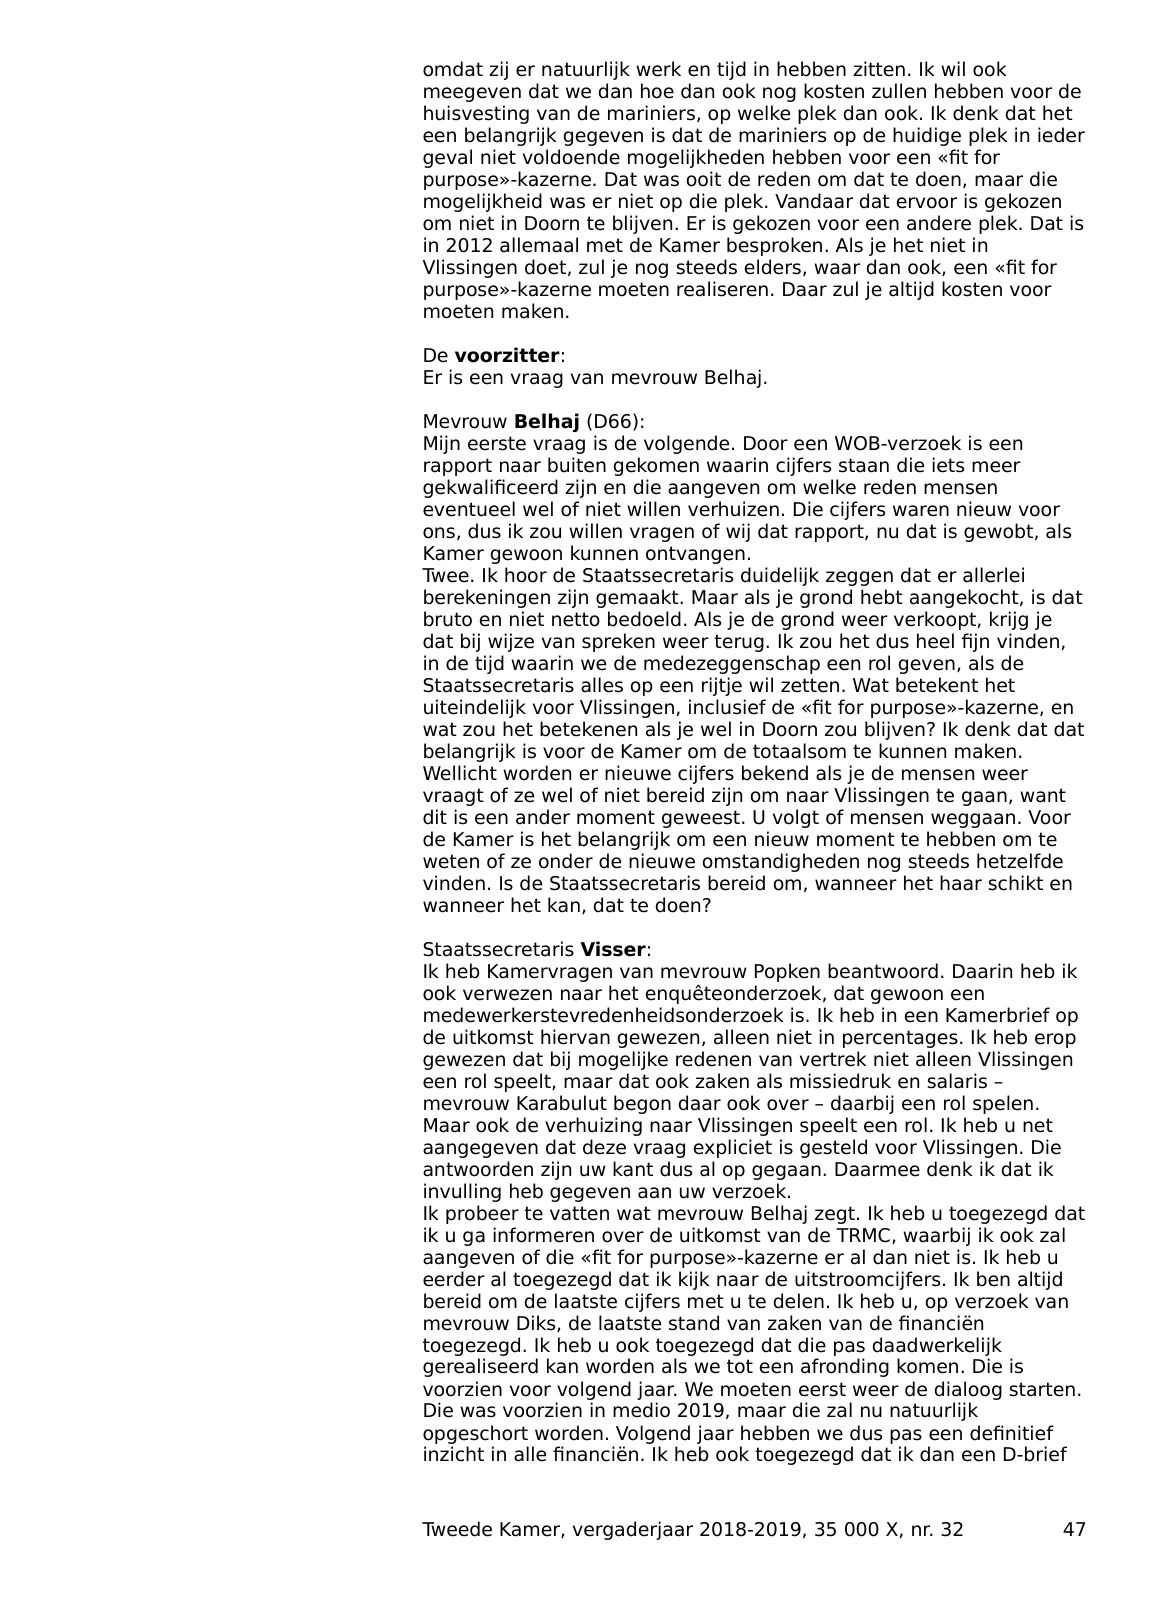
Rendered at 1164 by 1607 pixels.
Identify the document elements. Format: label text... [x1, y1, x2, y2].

text De voorzitter: [422, 345, 1087, 367]
text Ik probeer te vatten wat mevrouw Belhaj zegt. Ik heb u toegezegd dat ik u ga informeren over de uitkomst van de TRMC, waarbij ik ook zal aangeven of die «fit for purpose»-kazerne er al dan niet is. Ik heb u eerder al toegezegd dat ik kijk naar de uitstroomcijfers. Ik ben altijd bereid om de laatste cijfers met u te delen. Ik heb u, op verzoek van mevrouw Diks, de laatste stand van zaken van de financiën toegezegd. Ik heb u ook toegezegd dat die pas daadwerkelijk gerealiseerd kan worden als we tot een afronding komen. Die is voorzien voor volgend jaar. We moeten eerst weer de dialoog starten. Die was voorzien in medio 2019, maar die zal nu natuurlijk opgeschort worden. Volgend jaar hebben we dus pas een definitief inzicht in alle financiën. Ik heb ook toegezegd dat ik dan een D-brief [422, 1203, 1087, 1466]
text Twee. Ik hoor de Staatssecretaris duidelijk zeggen dat er allerlei berekeningen zijn gemaakt. Maar als je grond hebt aangekocht, is dat bruto en niet netto bedoeld. Als je de grond weer verkoopt, krijg je dat bij wijze van spreken weer terug. Ik zou het dus heel fijn vinden, in de tijd waarin we de medezeggenschap een rol geven, als de Staatssecretaris alles op een rijtje wil zetten. Wat betekent het uiteindelijk voor Vlissingen, inclusief de «fit for purpose»-kazerne, en wat zou het betekenen als je wel in Doorn zou blijven? Ik denk dat dat belangrijk is voor de Kamer om de totaalsom te kunnen maken. Wellicht worden er nieuwe cijfers bekend als je de mensen weer vraagt of ze wel of niet bereid zijn om naar Vlissingen te gaan, want dit is een ander moment geweest. U volgt of mensen weggaan. Voor de Kamer is het belangrijk om een nieuw moment te hebben om te weten of ze onder de nieuwe omstandigheden nog steeds hetzelfde vinden. Is de Staatssecretaris bereid om, wanneer het haar schikt en wanneer het kan, dat te doen? [422, 565, 1087, 917]
text Mijn eerste vraag is de volgende. Door een WOB-verzoek is een rapport naar buiten gekomen waarin cijfers staan die iets meer gekwalificeerd zijn en die aangeven om welke reden mensen eventueel wel of niet willen verhuizen. Die cijfers waren nieuw voor ons, dus ik zou willen vragen of wij dat rapport, nu dat is gewobt, als Kamer gewoon kunnen ontvangen. [422, 433, 1087, 565]
text omdat zij er natuurlijk werk en tijd in hebben zitten. Ik wil ook meegeven dat we dan hoe dan ook nog kosten zullen hebben voor de huisvesting van de mariniers, op welke plek dan ook. Ik denk dat het een belangrijk gegeven is dat de mariniers op de huidige plek in ieder geval niet voldoende mogelijkheden hebben voor een «fit for purpose»-kazerne. Dat was ooit de reden om dat te doen, maar die mogelijkheid was er niet op die plek. Vandaar dat ervoor is gekozen om niet in Doorn te blijven. Er is gekozen voor een andere plek. Dat is in 2012 allemaal met de Kamer besproken. Als je het niet in Vlissingen doet, zul je nog steeds elders, waar dan ook, een «fit for purpose»-kazerne moeten realiseren. Daar zul je altijd kosten voor moeten maken. [422, 59, 1087, 323]
text Staatssecretaris Visser: [422, 939, 1087, 961]
text Mevrouw Belhaj (D66): [422, 411, 1087, 433]
text Ik heb Kamervragen van mevrouw Popken beantwoord. Daarin heb ik ook verwezen naar het enquêteonderzoek, dat gewoon een medewerkerstevredenheidsonderzoek is. Ik heb in een Kamerbrief op de uitkomst hiervan gewezen, alleen niet in percentages. Ik heb erop gewezen dat bij mogelijke redenen van vertrek niet alleen Vlissingen een rol speelt, maar dat ook zaken als missiedruk en salaris – mevrouw Karabulut begon daar ook over – daarbij een rol spelen. Maar ook de verhuizing naar Vlissingen speelt een rol. Ik heb u net aangegeven dat deze vraag expliciet is gesteld voor Vlissingen. Die antwoorden zijn uw kant dus al op gegaan. Daarmee denk ik dat ik invulling heb gegeven aan uw verzoek. [422, 961, 1087, 1203]
text Er is een vraag van mevrouw Belhaj. [422, 367, 1087, 389]
